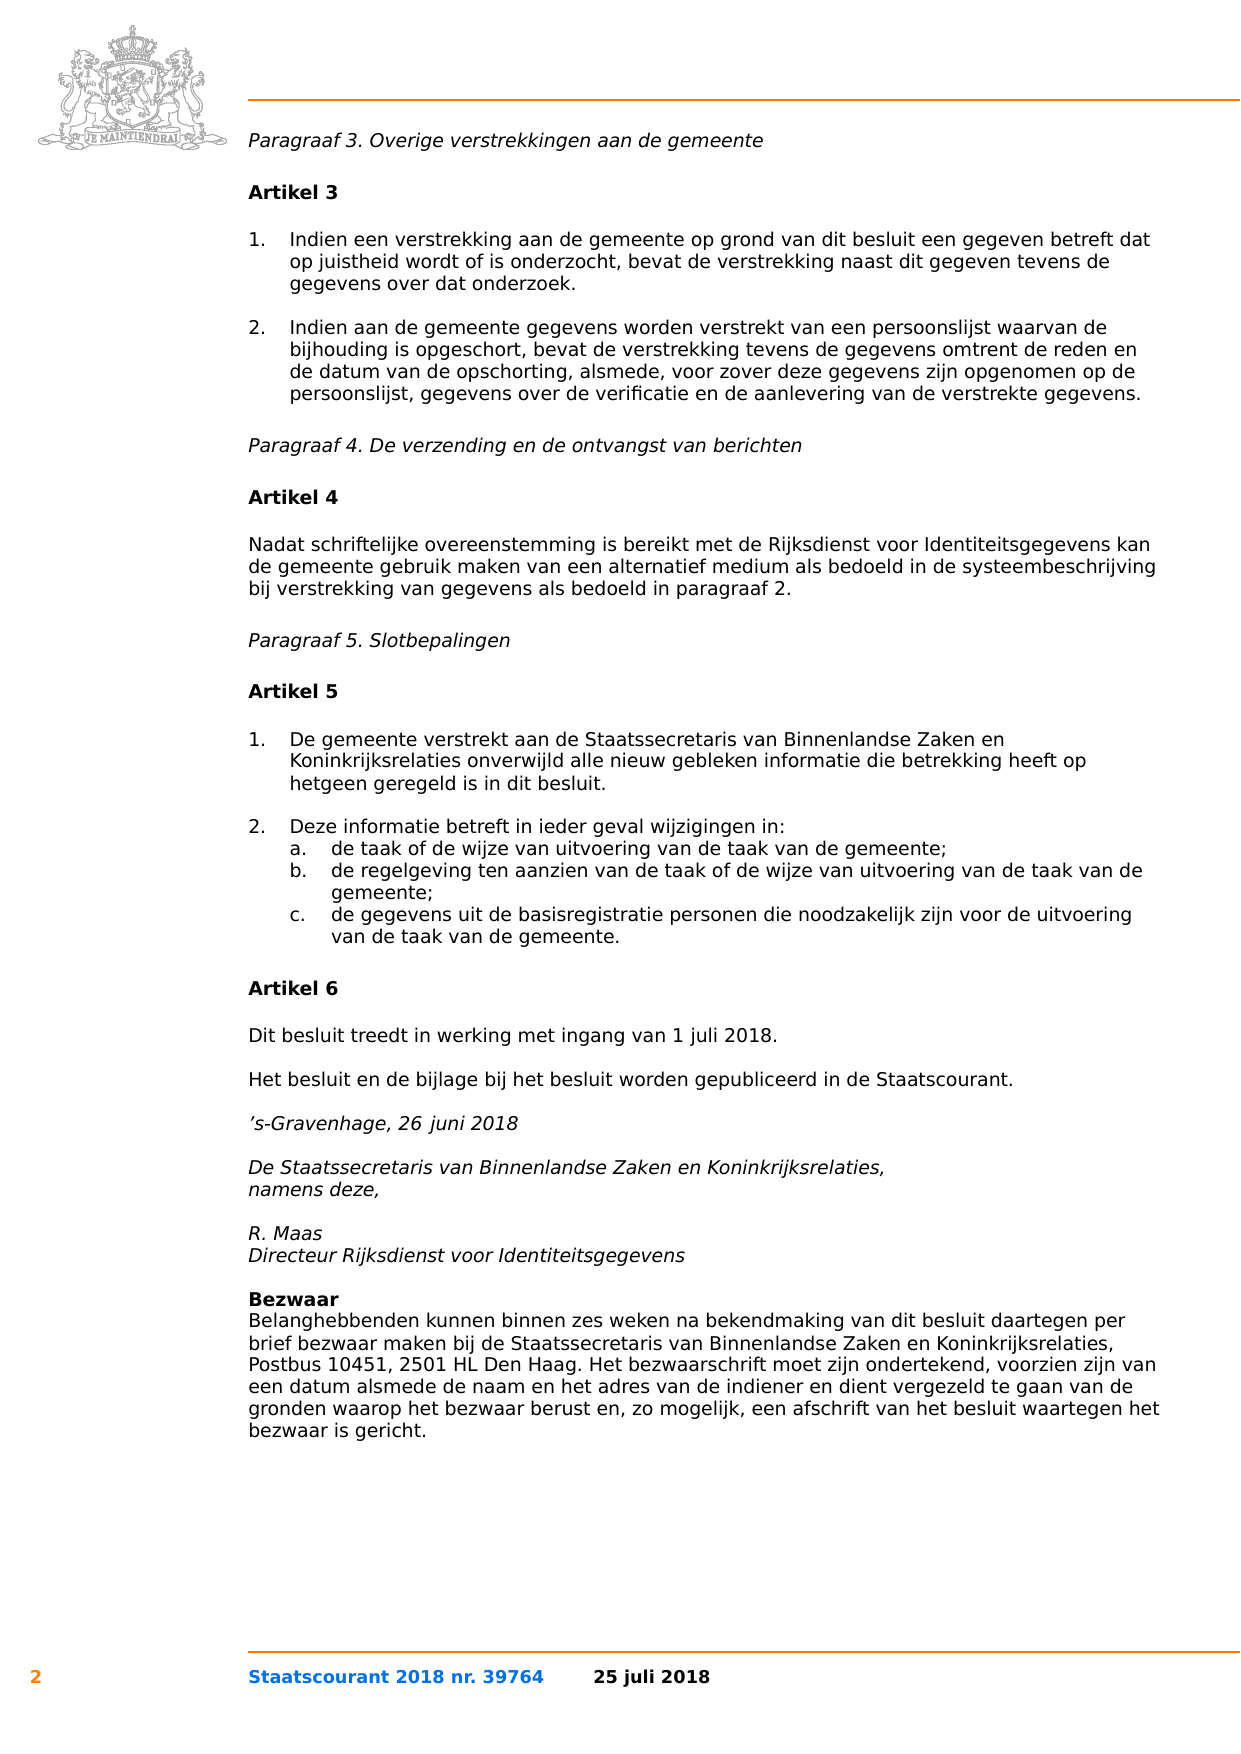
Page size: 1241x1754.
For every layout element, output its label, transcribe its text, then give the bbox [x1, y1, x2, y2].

text Nadat schriftelijke overeenstemming is bereikt met de Rijksdienst voor Identiteitsgegevens kan de gemeente gebruik maken van een alternatief medium als bedoeld in de systeembeschrijving bij verstrekking van gegevens als bedoeld in paragraaf 2. [248, 533, 1163, 599]
picture [38, 25, 227, 150]
text Dit besluit treedt in werking met ingang van 1 juli 2018. [248, 1025, 1163, 1047]
text b. de regelgeving ten aanzien van de taak of de wijze van uitvoering van de taak van de gemeente; [289, 860, 1163, 904]
text ’s-Gravenhage, 26 juni 2018 [248, 1113, 1163, 1135]
subtitle Paragraaf 4. De verzending en de ontvangst van berichten [248, 434, 1163, 457]
text 1. De gemeente verstrekt aan de Staatssecretaris van Binnenlandse Zaken en Koninkrijksrelaties onverwijld alle nieuw gebleken informatie die betrekking heeft op hetgeen geregeld is in dit besluit. [248, 728, 1163, 794]
subtitle Paragraaf 5. Slotbepalingen [248, 629, 1163, 651]
subtitle Artikel 3 [248, 182, 1163, 204]
text 1. Indien een verstrekking aan de gemeente op grond van dit besluit een gegeven betreft dat op juistheid wordt of is onderzocht, bevat de verstrekking naast dit gegeven tevens de gegevens over dat onderzoek. [248, 229, 1163, 295]
text Belanghebbenden kunnen binnen zes weken na bekendmaking van dit besluit daartegen per brief bezwaar maken bij de Staatssecretaris van Binnenlandse Zaken en Koninkrijksrelaties, Postbus 10451, 2501 HL Den Haag. Het bezwaarschrift moet zijn ondertekend, voorzien zijn van een datum alsmede de naam en het adres van de indiener en dient vergezeld te gaan van de gronden waarop het bezwaar berust en, zo mogelijk, een afschrift van het besluit waartegen het bezwaar is gericht. [248, 1310, 1163, 1442]
text a. de taak of de wijze van uitvoering van de taak van de gemeente; [289, 838, 1163, 860]
text c. de gegevens uit de basisregistratie personen die noodzakelijk zijn voor de uitvoering van de taak van de gemeente. [289, 904, 1163, 948]
text Het besluit en de bijlage bij het besluit worden gepubliceerd in de Staatscourant. [248, 1069, 1163, 1091]
text 2. Indien aan de gemeente gegevens worden verstrekt van een persoonslijst waarvan de bijhouding is opgeschort, bevat de verstrekking tevens de gegevens omtrent de reden en de datum van de opschorting, alsmede, voor zover deze gegevens zijn opgenomen op de persoonslijst, gegevens over de verificatie en de aanlevering van de verstrekte gegevens. [248, 317, 1163, 404]
subtitle Artikel 5 [248, 681, 1163, 703]
subtitle Artikel 6 [248, 978, 1163, 1000]
subtitle Artikel 4 [248, 487, 1163, 508]
text 2. Deze informatie betreft in ieder geval wijzigingen in: [248, 816, 1163, 838]
subtitle Paragraaf 3. Overige verstrekkingen aan de gemeente [248, 130, 1163, 152]
text Bezwaar [248, 1288, 1163, 1310]
text De Staatssecretaris van Binnenlandse Zaken en Koninkrijksrelaties, namens deze, R. Maas Directeur Rijksdienst voor Identiteitsgegevens [248, 1157, 1163, 1267]
